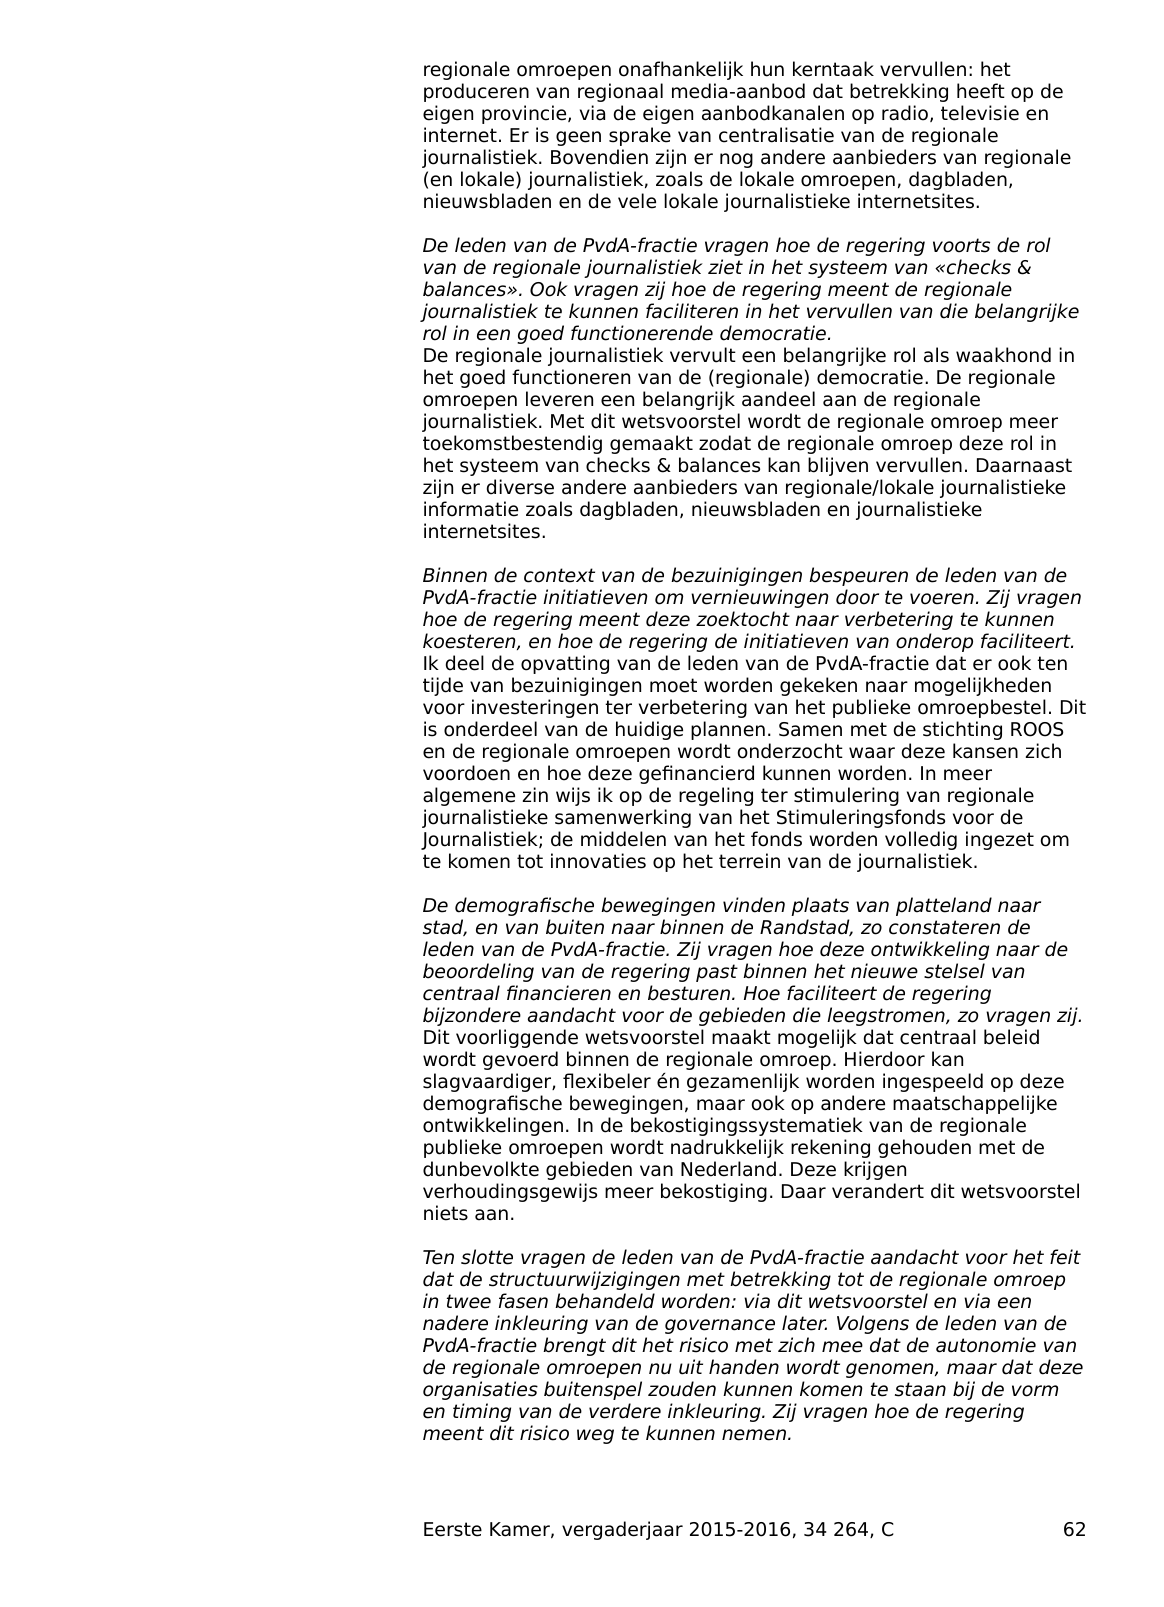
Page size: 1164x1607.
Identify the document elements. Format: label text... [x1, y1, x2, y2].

text Ten slotte vragen de leden van de PvdA-fractie aandacht voor het feit dat de structuurwijzigingen met betrekking tot de regionale omroep in twee fasen behandeld worden: via dit wetsvoorstel en via een nadere inkleuring van de governance later. Volgens de leden van de PvdA-fractie brengt dit het risico met zich mee dat de autonomie van de regionale omroepen nu uit handen wordt genomen, maar dat deze organisaties buitenspel zouden kunnen komen te staan bij de vorm en timing van de verdere inkleuring. Zij vragen hoe de regering meent dit risico weg te kunnen nemen. [422, 1247, 1087, 1444]
text De leden van de PvdA-fractie vragen hoe de regering voorts de rol van de regionale journalistiek ziet in het systeem van «checks & balances». Ook vragen zij hoe de regering meent de regionale journalistiek te kunnen faciliteren in het vervullen van die belangrijke rol in een goed functionerende democratie. [422, 235, 1087, 345]
text regionale omroepen onafhankelijk hun kerntaak vervullen: het produceren van regionaal media-aanbod dat betrekking heeft op de eigen provincie, via de eigen aanbodkanalen op radio, televisie en internet. Er is geen sprake van centralisatie van de regionale journalistiek. Bovendien zijn er nog andere aanbieders van regionale (en lokale) journalistiek, zoals de lokale omroepen, dagbladen, nieuwsbladen en de vele lokale journalistieke internetsites. [422, 59, 1087, 213]
text De regionale journalistiek vervult een belangrijke rol als waakhond in het goed functioneren van de (regionale) democratie. De regionale omroepen leveren een belangrijk aandeel aan de regionale journalistiek. Met dit wetsvoorstel wordt de regionale omroep meer toekomstbestendig gemaakt zodat de regionale omroep deze rol in het systeem van checks & balances kan blijven vervullen. Daarnaast zijn er diverse andere aanbieders van regionale/lokale journalistieke informatie zoals dagbladen, nieuwsbladen en journalistieke internetsites. [422, 345, 1087, 543]
text Ik deel de opvatting van de leden van de PvdA-fractie dat er ook ten tijde van bezuinigingen moet worden gekeken naar mogelijkheden voor investeringen ter verbetering van het publieke omroepbestel. Dit is onderdeel van de huidige plannen. Samen met de stichting ROOS en de regionale omroepen wordt onderzocht waar deze kansen zich voordoen en hoe deze gefinancierd kunnen worden. In meer algemene zin wijs ik op de regeling ter stimulering van regionale journalistieke samenwerking van het Stimuleringsfonds voor de Journalistiek; de middelen van het fonds worden volledig ingezet om te komen tot innovaties op het terrein van de journalistiek. [422, 653, 1087, 873]
text De demografische bewegingen vinden plaats van platteland naar stad, en van buiten naar binnen de Randstad, zo constateren de leden van de PvdA-fractie. Zij vragen hoe deze ontwikkeling naar de beoordeling van de regering past binnen het nieuwe stelsel van centraal financieren en besturen. Hoe faciliteert de regering bijzondere aandacht voor de gebieden die leegstromen, zo vragen zij. [422, 895, 1087, 1027]
text Dit voorliggende wetsvoorstel maakt mogelijk dat centraal beleid wordt gevoerd binnen de regionale omroep. Hierdoor kan slagvaardiger, flexibeler én gezamenlijk worden ingespeeld op deze demografische bewegingen, maar ook op andere maatschappelijke ontwikkelingen. In de bekostigingssystematiek van de regionale publieke omroepen wordt nadrukkelijk rekening gehouden met de dunbevolkte gebieden van Nederland. Deze krijgen verhoudingsgewijs meer bekostiging. Daar verandert dit wetsvoorstel niets aan. [422, 1027, 1087, 1224]
text Binnen de context van de bezuinigingen bespeuren de leden van de PvdA-fractie initiatieven om vernieuwingen door te voeren. Zij vragen hoe de regering meent deze zoektocht naar verbetering te kunnen koesteren, en hoe de regering de initiatieven van onderop faciliteert. [422, 565, 1087, 653]
